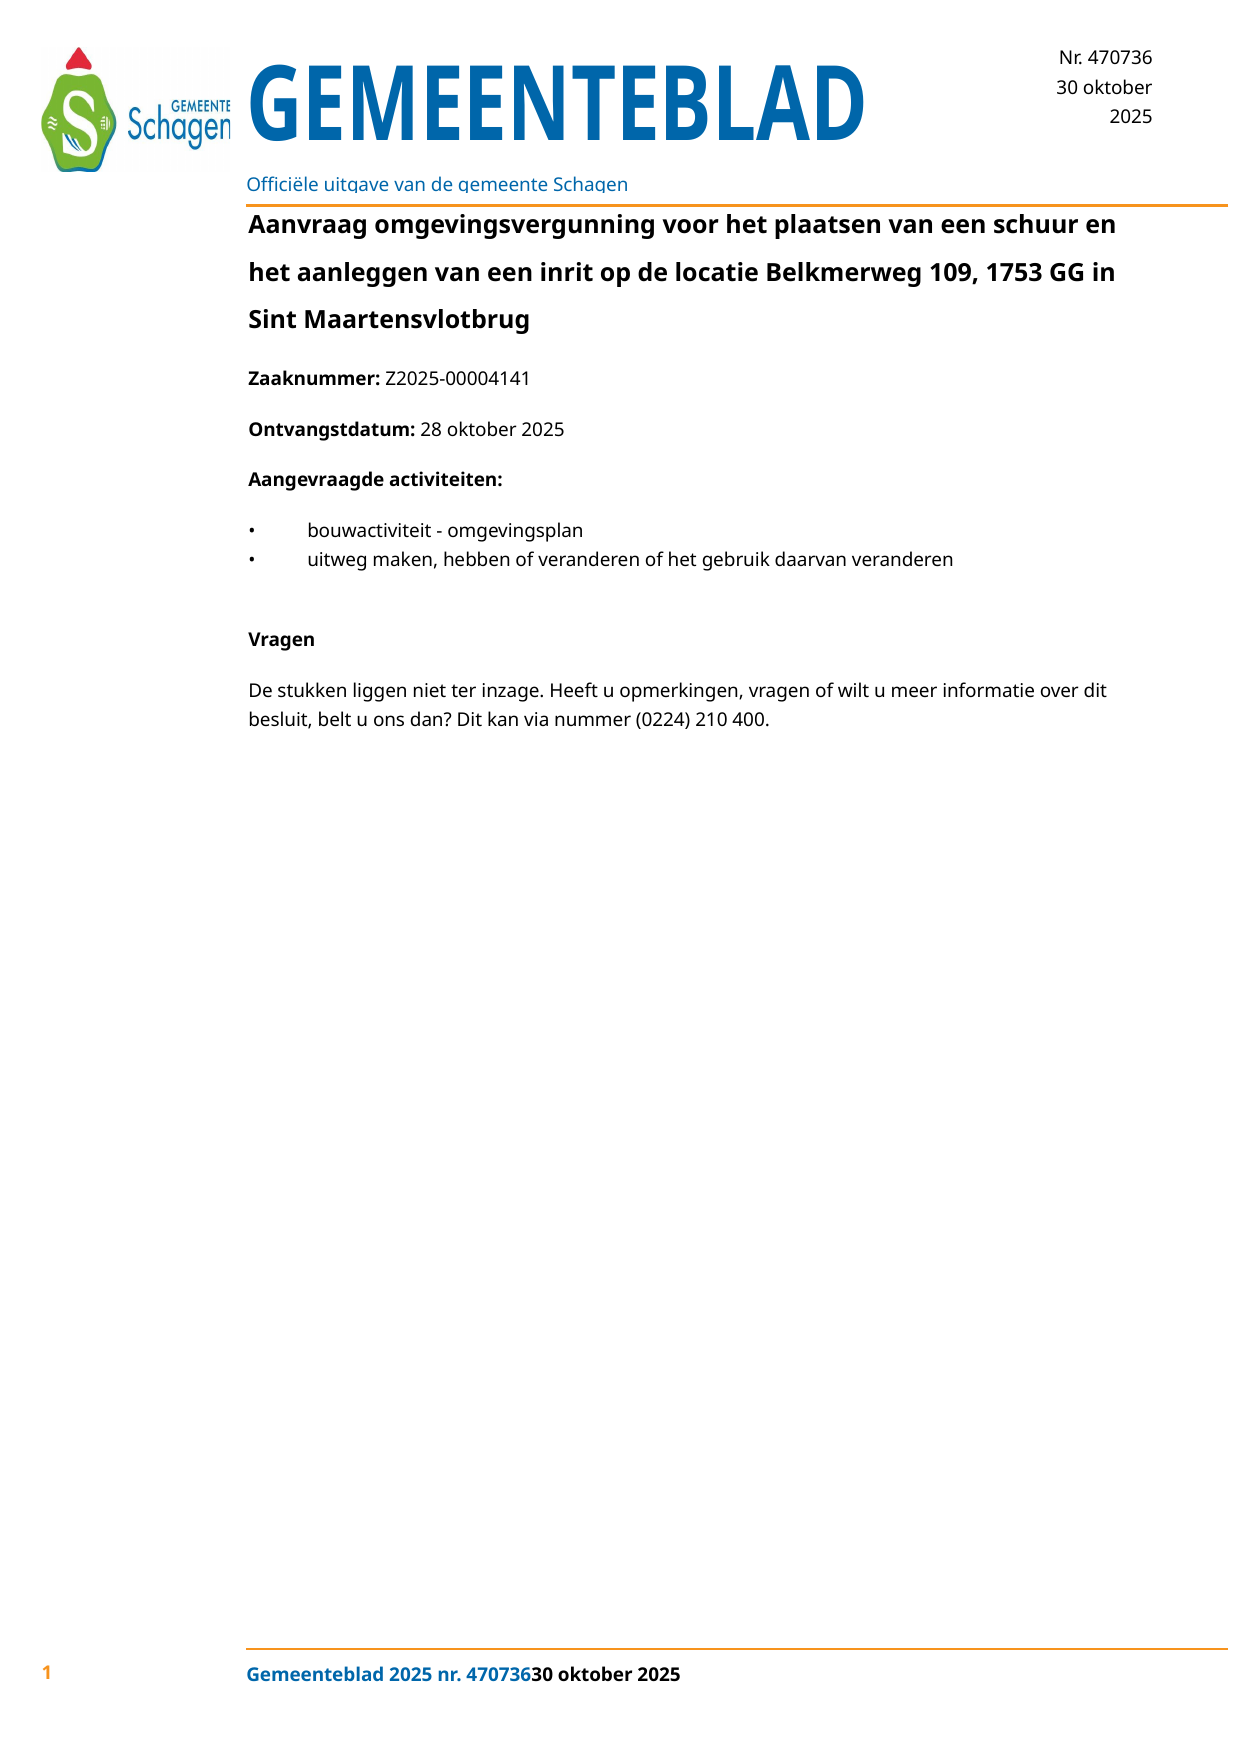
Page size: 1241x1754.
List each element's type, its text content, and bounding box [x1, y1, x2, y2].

text Aanvraag omgevingsvergunning voor het plaatsen van een schuur en het aanleggen van een inrit op de locatie Belkmerweg 109, 1753 GG in Sint Maartensvlotbrug [248, 207, 1152, 336]
text Zaaknummer: Z2025-00004141 [248, 366, 1152, 391]
list uitweg maken, hebben of veranderen of het gebruik daarvan veranderen [248, 546, 1152, 572]
text Ontvangstdatum: 28 oktober 2025 [248, 416, 1152, 442]
text De stukken liggen niet ter inzage. Heeft u opmerkingen, vragen of wilt u meer informatie over dit besluit, belt u ons dan? Dit kan via nummer (0224) 210 400. [248, 677, 1152, 732]
picture [41, 47, 231, 172]
text Vragen [248, 626, 1152, 652]
list bouwactiviteit - omgevingsplan [248, 517, 1152, 542]
text Aangevraagde activiteiten: [248, 466, 1152, 492]
